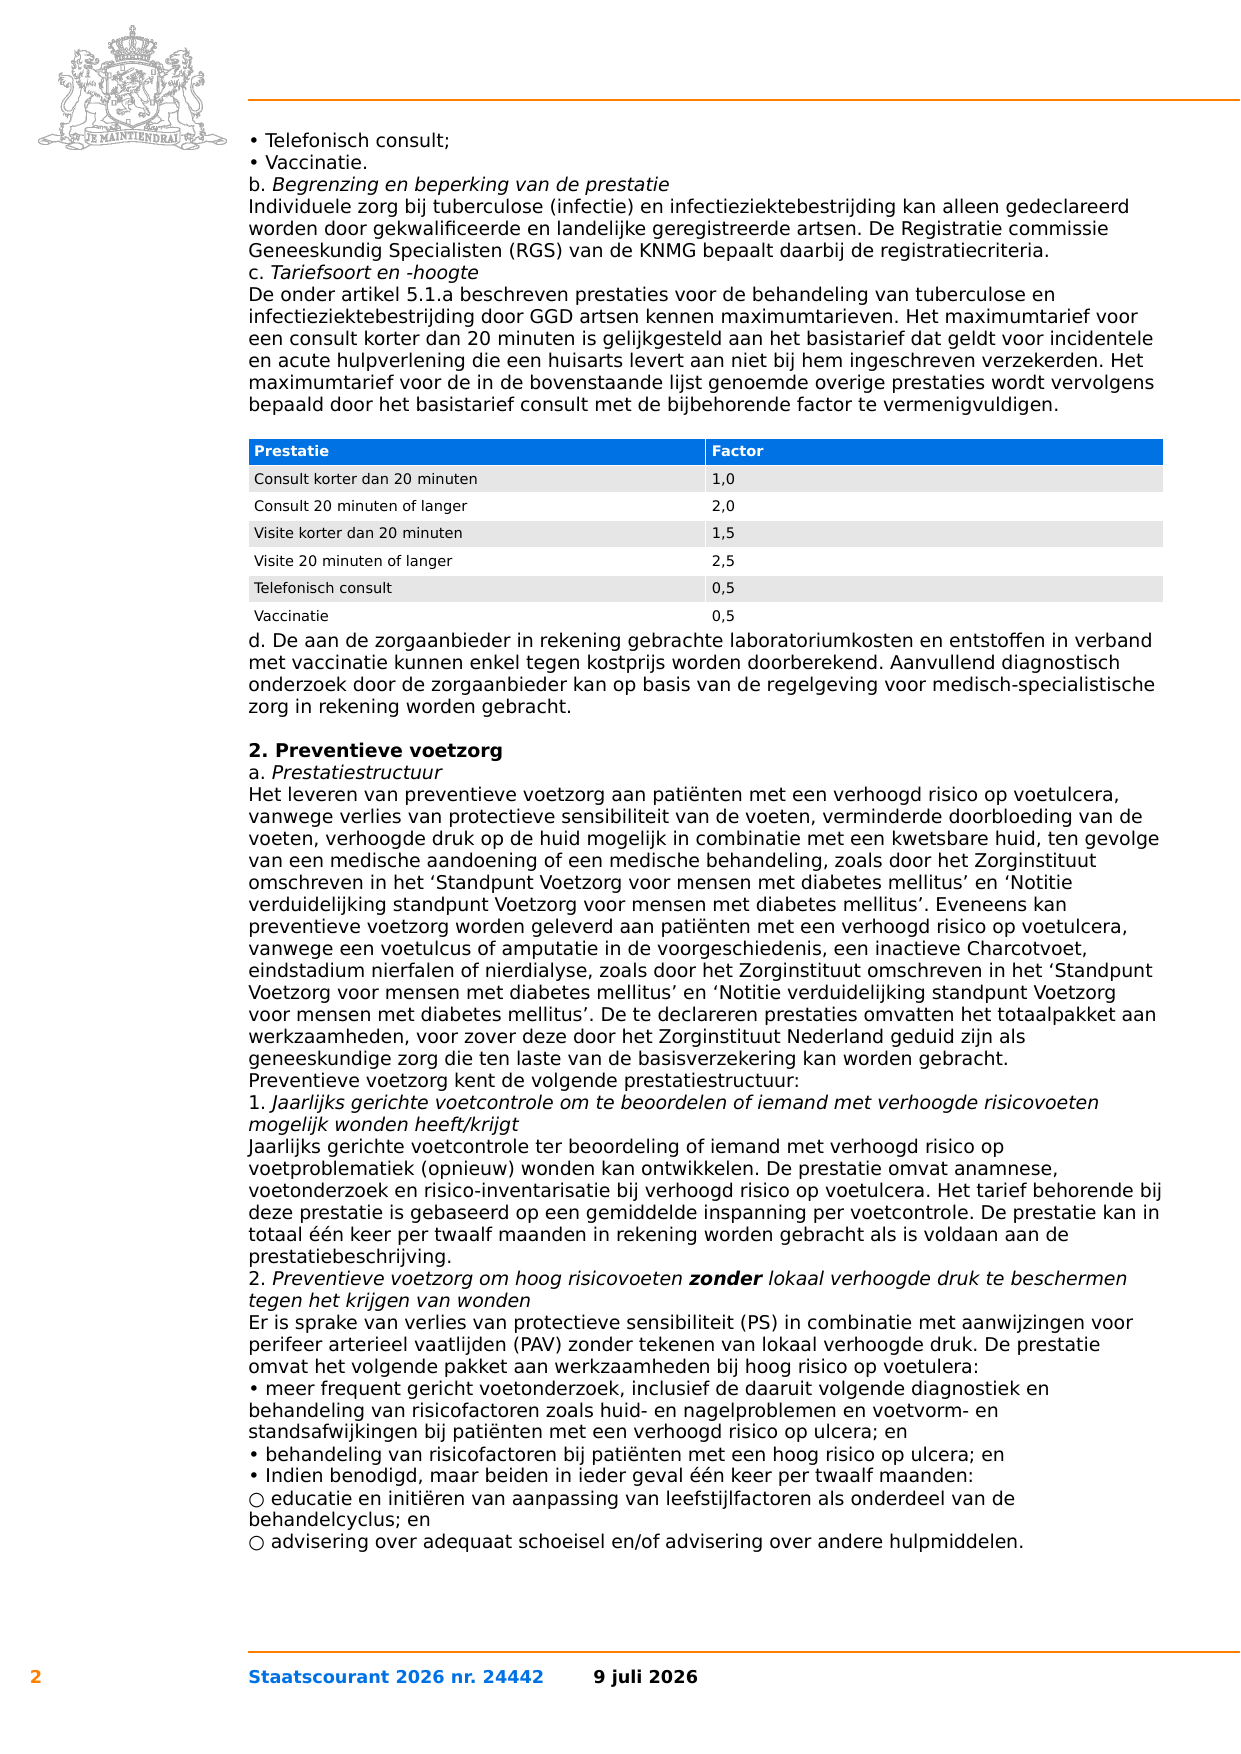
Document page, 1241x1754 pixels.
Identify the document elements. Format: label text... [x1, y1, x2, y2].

picture [38, 25, 227, 150]
table_cell 2,0 [706, 493, 1163, 520]
text • behandeling van risicofactoren bij patiënten met een hoog risico op ulcera; en [248, 1443, 1163, 1465]
text c. Tariefsoort en -hoogte [248, 262, 1163, 284]
text Het leveren van preventieve voetzorg aan patiënten met een verhoogd risico op voetulcera, vanwege verlies van protectieve sensibiliteit van de voeten, verminderde doorbloeding van de voeten, verhoogde druk op de huid mogelijk in combinatie met een kwetsbare huid, ten gevolge van een medische aandoening of een medische behandeling, zoals door het Zorginstituut omschreven in het ‘Standpunt Voetzorg voor mensen met diabetes mellitus’ en ‘Notitie verduidelijking standpunt Voetzorg voor mensen met diabetes mellitus’. Eveneens kan preventieve voetzorg worden geleverd aan patiënten met een verhoogd risico op voetulcera, vanwege een voetulcus of amputatie in de voorgeschiedenis, een inactieve Charcotvoet, eindstadium nierfalen of nierdialyse, zoals door het Zorginstituut omschreven in het ‘Standpunt Voetzorg voor mensen met diabetes mellitus’ en ‘Notitie verduidelijking standpunt Voetzorg voor mensen met diabetes mellitus’. De te declareren prestaties omvatten het totaalpakket aan werkzaamheden, voor zover deze door het Zorginstituut Nederland geduid zijn als geneeskundige zorg die ten laste van de basisverzekering kan worden gebracht. [248, 784, 1163, 1070]
table_cell 2,5 [706, 548, 1163, 574]
subtitle 2. Preventieve voetzorg [248, 740, 1163, 762]
text • Telefonisch consult; [248, 130, 1163, 152]
text Individuele zorg bij tuberculose (infectie) en infectieziektebestrijding kan alleen gedeclareerd worden door gekwalificeerde en landelijke geregistreerde artsen. De Registratie commissie Geneeskundig Specialisten (RGS) van de KNMG bepaalt daarbij de registratiecriteria. [248, 196, 1163, 262]
table_cell Vaccinatie [249, 603, 705, 629]
text ○ educatie en initiëren van aanpassing van leefstijlfactoren als onderdeel van de behandelcyclus; en [248, 1487, 1163, 1531]
text Jaarlijks gerichte voetcontrole ter beoordeling of iemand met verhoogd risico op voetproblematiek (opnieuw) wonden kan ontwikkelen. De prestatie omvat anamnese, voetonderzoek en risico-inventarisatie bij verhoogd risico op voetulcera. Het tarief behorende bij deze prestatie is gebaseerd op een gemiddelde inspanning per voetcontrole. De prestatie kan in totaal één keer per twaalf maanden in rekening worden gebracht als is voldaan aan de prestatiebeschrijving. [248, 1136, 1163, 1268]
table_cell Consult 20 minuten of langer [249, 493, 705, 520]
table_cell Visite 20 minuten of langer [249, 548, 705, 574]
text ○ advisering over adequaat schoeisel en/of advisering over andere hulpmiddelen. [248, 1531, 1163, 1553]
text 1. Jaarlijks gerichte voetcontrole om te beoordelen of iemand met verhoogde risicovoeten mogelijk wonden heeft/krijgt [248, 1092, 1163, 1136]
table_cell 1,5 [706, 521, 1163, 547]
text • meer frequent gericht voetonderzoek, inclusief de daaruit volgende diagnostiek en behandeling van risicofactoren zoals huid- en nagelproblemen en voetvorm- en standsafwijkingen bij patiënten met een verhoogd risico op ulcera; en [248, 1377, 1163, 1443]
table_cell 1,0 [706, 466, 1163, 492]
text De onder artikel 5.1.a beschreven prestaties voor de behandeling van tuberculose en infectieziektebestrijding door GGD artsen kennen maximumtarieven. Het maximumtarief voor een consult korter dan 20 minuten is gelijkgesteld aan het basistarief dat geldt voor incidentele en acute hulpverlening die een huisarts levert aan niet bij hem ingeschreven verzekerden. Het maximumtarief voor de in de bovenstaande lijst genoemde overige prestaties wordt vervolgens bepaald door het basistarief consult met de bijbehorende factor te vermenigvuldigen. [248, 284, 1163, 416]
table_header Factor [706, 439, 1163, 465]
table_cell 0,5 [706, 603, 1163, 629]
table_cell Telefonisch consult [249, 576, 705, 602]
text • Indien benodigd, maar beiden in ieder geval één keer per twaalf maanden: [248, 1465, 1163, 1487]
text • Vaccinatie. [248, 152, 1163, 174]
table_cell 0,5 [706, 576, 1163, 602]
text a. Prestatiestructuur [248, 762, 1163, 784]
text b. Begrenzing en beperking van de prestatie [248, 174, 1163, 196]
table_header Prestatie [249, 439, 705, 465]
text d. De aan de zorgaanbieder in rekening gebrachte laboratoriumkosten en entstoffen in verband met vaccinatie kunnen enkel tegen kostprijs worden doorberekend. Aanvullend diagnostisch onderzoek door de zorgaanbieder kan op basis van de regelgeving voor medisch-specialistische zorg in rekening worden gebracht. [248, 630, 1163, 718]
text Preventieve voetzorg kent de volgende prestatiestructuur: [248, 1070, 1163, 1092]
table_cell Visite korter dan 20 minuten [249, 521, 705, 547]
text Er is sprake van verlies van protectieve sensibiliteit (PS) in combinatie met aanwijzingen voor perifeer arterieel vaatlijden (PAV) zonder tekenen van lokaal verhoogde druk. De prestatie omvat het volgende pakket aan werkzaamheden bij hoog risico op voetulera: [248, 1312, 1163, 1377]
text 2. Preventieve voetzorg om hoog risicovoeten zonder lokaal verhoogde druk te beschermen tegen het krijgen van wonden [248, 1268, 1163, 1312]
table_cell Consult korter dan 20 minuten [249, 466, 705, 492]
